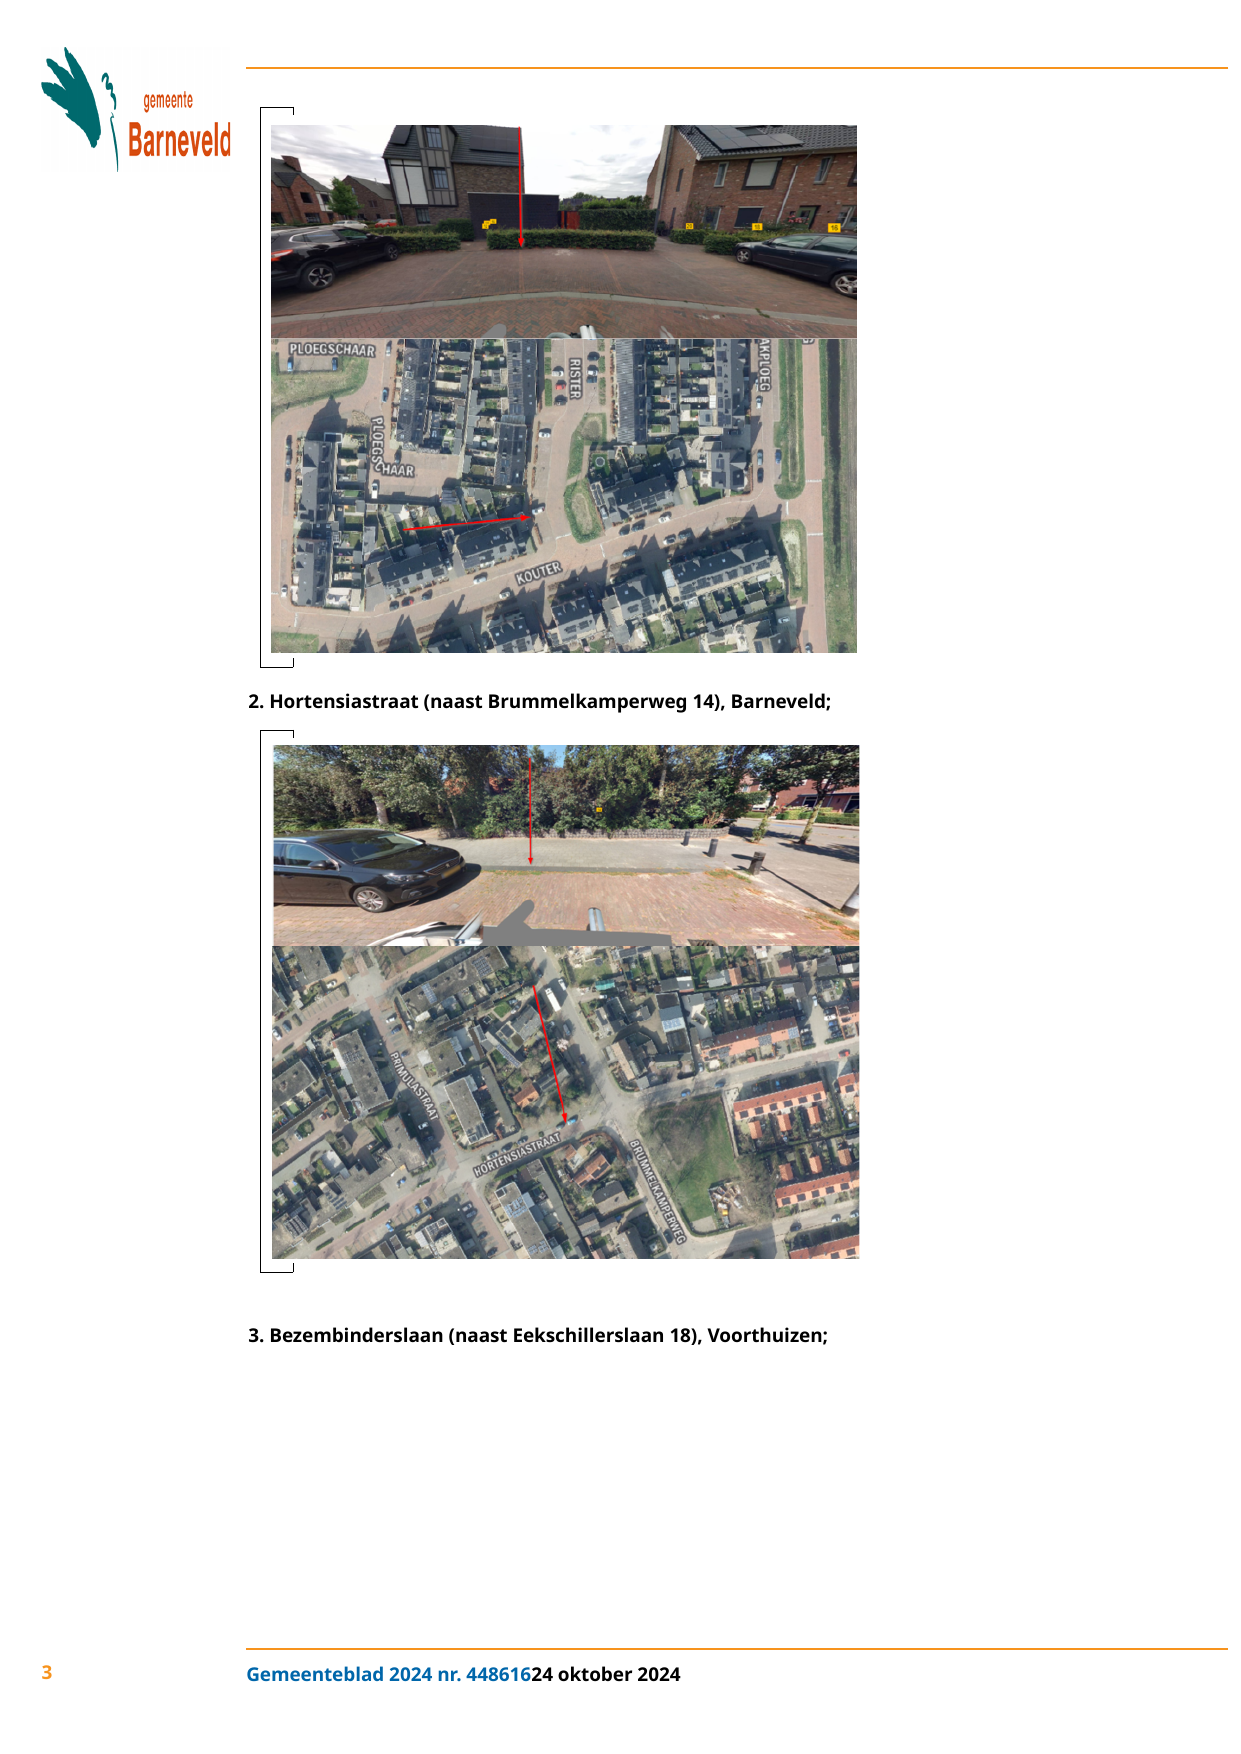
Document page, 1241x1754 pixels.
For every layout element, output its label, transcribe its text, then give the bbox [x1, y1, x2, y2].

picture [268, 738, 860, 1263]
text 2. Hortensiastraat (naast Brummelkamperweg 14), Barneveld; [248, 688, 1152, 714]
picture [41, 47, 231, 172]
text 3. Bezembinderslaan (naast Eekschillerslaan 18), Voorthuizen; [248, 1323, 1152, 1348]
picture [268, 115, 860, 658]
